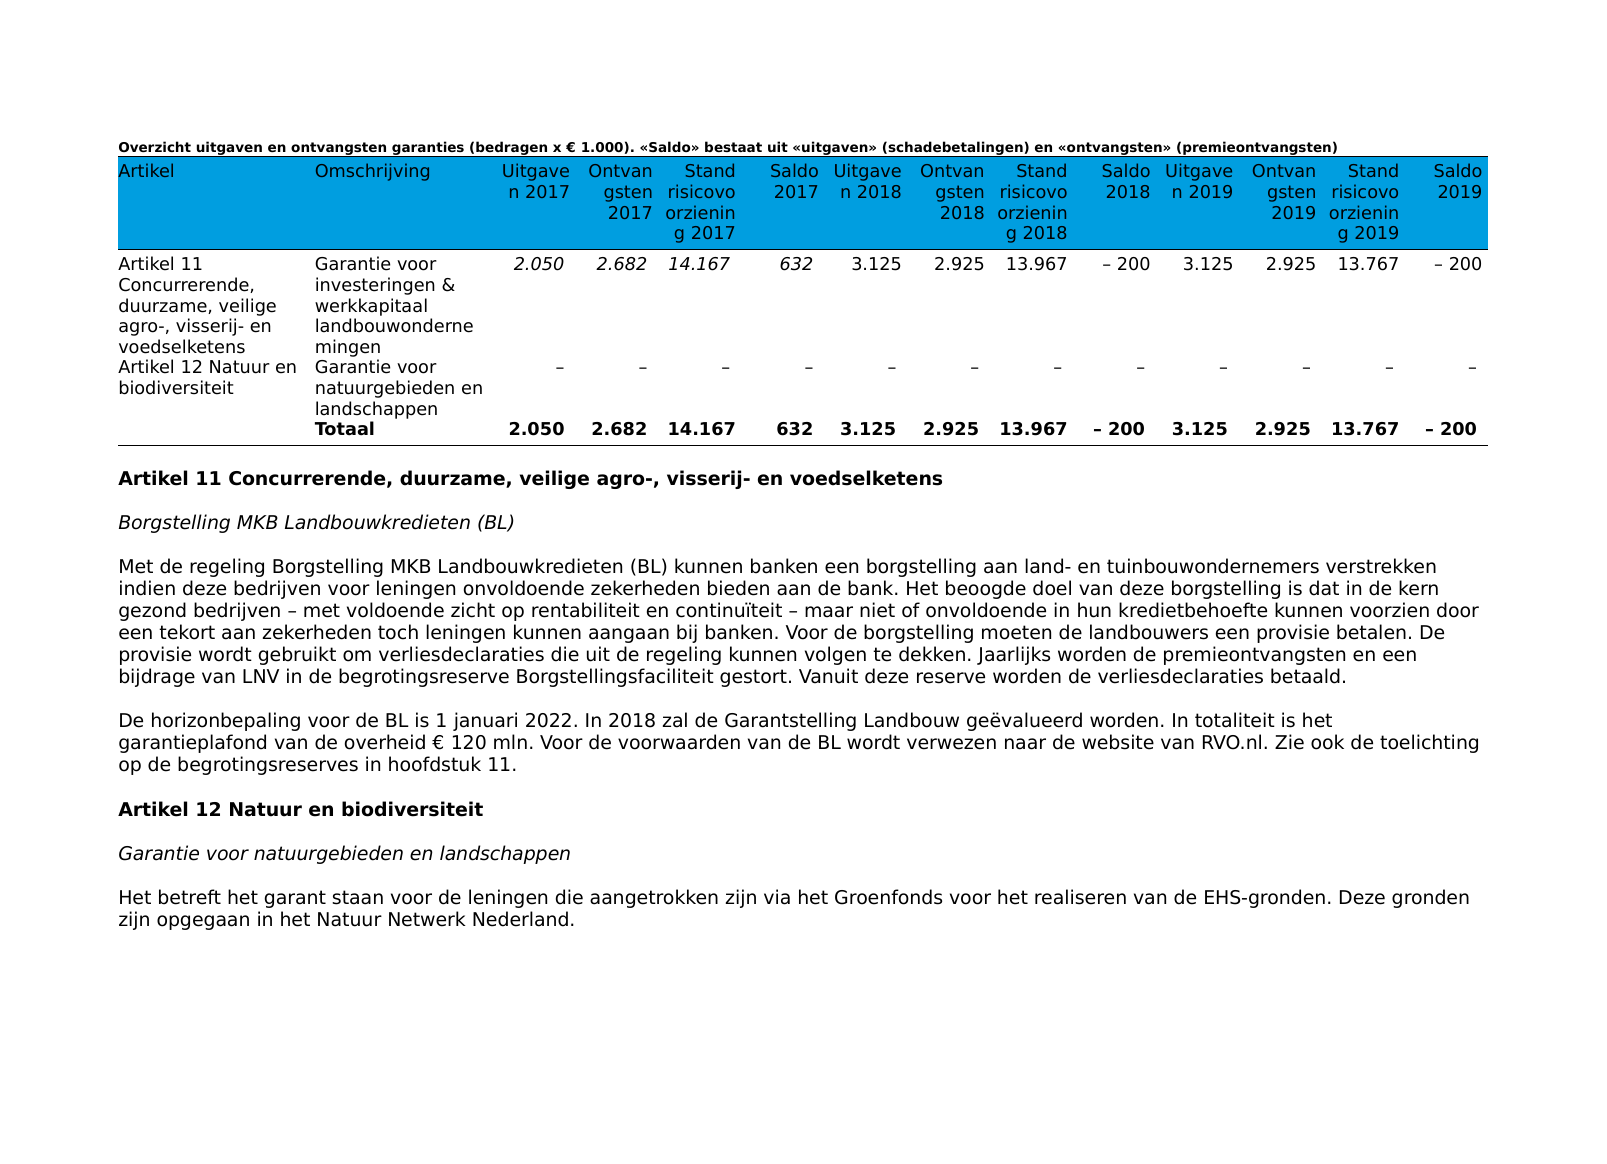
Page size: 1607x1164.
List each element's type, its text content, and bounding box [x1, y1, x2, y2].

table_cell – [990, 358, 1073, 419]
table_cell Saldo 2019 [1405, 157, 1488, 249]
table_cell 2.050 [493, 419, 576, 445]
table_cell – [1073, 358, 1156, 419]
table_cell Artikel 11 Concurrerende, duurzame, veilige agro-, visserij- en voedselketens [118, 250, 308, 357]
table_cell – 200 [1405, 250, 1488, 357]
table_cell – [1239, 358, 1322, 419]
table_cell Stand risicovoorziening 2019 [1322, 157, 1405, 249]
table_cell Ontvangsten 2018 [908, 157, 990, 249]
table_cell Artikel 12 Natuur en biodiversiteit [118, 358, 308, 419]
table_cell 3.125 [825, 419, 907, 445]
text De horizonbepaling voor de BL is 1 januari 2022. In 2018 zal de Garantstelling Landbouw geëvalueerd worden. In totaliteit is het garantieplafond van de overheid € 120 mln. Voor de voorwaarden van de BL wordt verwezen naar de website van RVO.nl. Zie ook de toelichting op de begrotingsreserves in hoofdstuk 11. [118, 710, 1488, 776]
table_cell – [908, 358, 990, 419]
table_cell 13.767 [1322, 250, 1405, 357]
table_cell – [576, 358, 659, 419]
table_cell 2.925 [1239, 250, 1322, 357]
table_cell 13.767 [1322, 419, 1405, 445]
table_cell – 200 [1405, 419, 1488, 445]
table_header Overzicht uitgaven en ontvangsten garanties (bedragen x € 1.000). «Saldo» bestaat uit «uitgaven» (schadebetalingen) en «ontvangsten» (premieontvangsten) [118, 140, 1488, 156]
table_cell 3.125 [1156, 419, 1239, 445]
text Het betreft het garant staan voor de leningen die aangetrokken zijn via het Groenfonds voor het realiseren van de EHS-gronden. Deze gronden zijn opgegaan in het Natuur Netwerk Nederland. [118, 887, 1488, 931]
table_cell Ontvangsten 2017 [576, 157, 659, 249]
table_cell Garantie voor investeringen & werkkapitaal landbouwondernemingen [309, 250, 493, 357]
table_cell 3.125 [825, 250, 907, 357]
table_cell Artikel [118, 157, 308, 249]
table_cell Omschrijving [309, 157, 493, 249]
table_cell 14.167 [659, 250, 742, 357]
table_cell Stand risicovoorziening 2017 [659, 157, 742, 249]
table_cell 3.125 [1156, 250, 1239, 357]
table_cell 2.682 [576, 250, 659, 357]
table_cell Garantie voor natuurgebieden en landschappen [309, 358, 493, 419]
table_cell 13.967 [990, 250, 1073, 357]
table_cell – [1405, 358, 1488, 419]
subtitle Borgstelling MKB Landbouwkredieten (BL) [118, 512, 1488, 534]
table_cell 632 [742, 250, 824, 357]
table_cell Totaal [309, 419, 493, 445]
table_cell 2.050 [493, 250, 576, 357]
table_cell Saldo 2017 [742, 157, 824, 249]
table_cell Ontvangsten 2019 [1239, 157, 1322, 249]
table_cell Stand risicovoorziening 2018 [990, 157, 1073, 249]
table_cell 2.925 [908, 419, 990, 445]
table_cell – 200 [1073, 250, 1156, 357]
table_cell – [825, 358, 907, 419]
subtitle Garantie voor natuurgebieden en landschappen [118, 843, 1488, 864]
table_cell 632 [742, 419, 824, 445]
table_cell – [659, 358, 742, 419]
table_cell 2.925 [1239, 419, 1322, 445]
table_cell – [742, 358, 824, 419]
table_cell – 200 [1073, 419, 1156, 445]
text Met de regeling Borgstelling MKB Landbouwkredieten (BL) kunnen banken een borgstelling aan land- en tuinbouwondernemers verstrekken indien deze bedrijven voor leningen onvoldoende zekerheden bieden aan de bank. Het beoogde doel van deze borgstelling is dat in de kern gezond bedrijven – met voldoende zicht op rentabiliteit en continuïteit – maar niet of onvoldoende in hun kredietbehoefte kunnen voorzien door een tekort aan zekerheden toch leningen kunnen aangaan bij banken. Voor de borgstelling moeten de landbouwers een provisie betalen. De provisie wordt gebruikt om verliesdeclaraties die uit de regeling kunnen volgen te dekken. Jaarlijks worden de premieontvangsten en een bijdrage van LNV in de begrotingsreserve Borgstellingsfaciliteit gestort. Vanuit deze reserve worden de verliesdeclaraties betaald. [118, 556, 1488, 688]
table_cell Uitgaven 2017 [493, 157, 576, 249]
table_cell Uitgaven 2018 [825, 157, 907, 249]
subtitle Artikel 11 Concurrerende, duurzame, veilige agro-, visserij- en voedselketens [118, 468, 1488, 490]
table_cell 2.925 [908, 250, 990, 357]
table_cell 13.967 [990, 419, 1073, 445]
table_cell – [1322, 358, 1405, 419]
subtitle Artikel 12 Natuur en biodiversiteit [118, 798, 1488, 820]
table_cell Saldo 2018 [1073, 157, 1156, 249]
table_cell [118, 419, 308, 445]
table_cell 2.682 [576, 419, 659, 445]
table_cell 14.167 [659, 419, 742, 445]
table_cell – [1156, 358, 1239, 419]
table_cell – [493, 358, 576, 419]
table_cell Uitgaven 2019 [1156, 157, 1239, 249]
